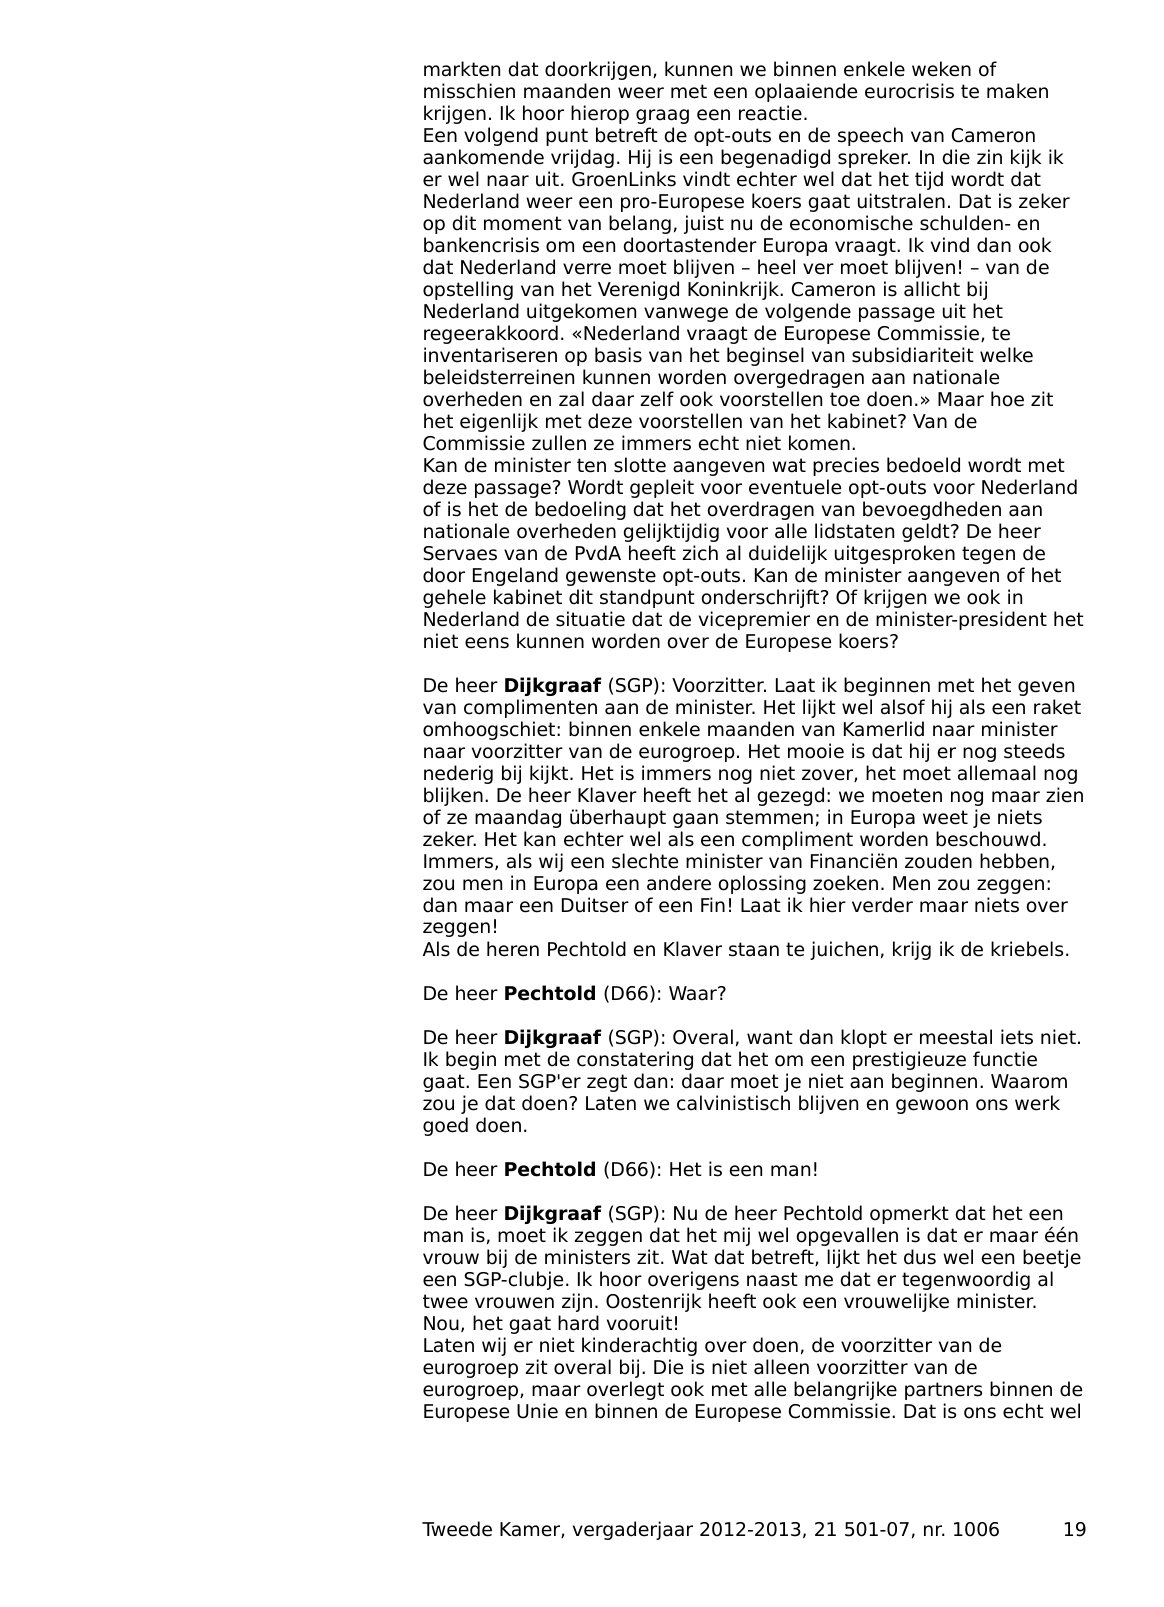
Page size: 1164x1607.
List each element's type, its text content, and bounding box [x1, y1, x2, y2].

text De heer Pechtold (D66): Waar? [422, 983, 1087, 1004]
text Laten wij er niet kinderachtig over doen, de voorzitter van de eurogroep zit overal bij. Die is niet alleen voorzitter van de eurogroep, maar overlegt ook met alle belangrijke partners binnen de Europese Unie en binnen de Europese Commissie. Dat is ons echt wel [422, 1335, 1087, 1423]
text De heer Dijkgraaf (SGP): Voorzitter. Laat ik beginnen met het geven van complimenten aan de minister. Het lijkt wel alsof hij als een raket omhoogschiet: binnen enkele maanden van Kamerlid naar minister naar voorzitter van de eurogroep. Het mooie is dat hij er nog steeds nederig bij kijkt. Het is immers nog niet zover, het moet allemaal nog blijken. De heer Klaver heeft het al gezegd: we moeten nog maar zien of ze maandag überhaupt gaan stemmen; in Europa weet je niets zeker. Het kan echter wel als een compliment worden beschouwd. Immers, als wij een slechte minister van Financiën zouden hebben, zou men in Europa een andere oplossing zoeken. Men zou zeggen: dan maar een Duitser of een Fin! Laat ik hier verder maar niets over zeggen! [422, 675, 1087, 938]
text Kan de minister ten slotte aangeven wat precies bedoeld wordt met deze passage? Wordt gepleit voor eventuele opt-outs voor Nederland of is het de bedoeling dat het overdragen van bevoegdheden aan nationale overheden gelijktijdig voor alle lidstaten geldt? De heer Servaes van de PvdA heeft zich al duidelijk uitgesproken tegen de door Engeland gewenste opt-outs. Kan de minister aangeven of het gehele kabinet dit standpunt onderschrijft? Of krijgen we ook in Nederland de situatie dat de vicepremier en de minister-president het niet eens kunnen worden over de Europese koers? [422, 455, 1087, 652]
text De heer Pechtold (D66): Het is een man! [422, 1159, 1087, 1181]
text De heer Dijkgraaf (SGP): Overal, want dan klopt er meestal iets niet. Ik begin met de constatering dat het om een prestigieuze functie gaat. Een SGP'er zegt dan: daar moet je niet aan beginnen. Waarom zou je dat doen? Laten we calvinistisch blijven en gewoon ons werk goed doen. [422, 1027, 1087, 1137]
text De heer Dijkgraaf (SGP): Nu de heer Pechtold opmerkt dat het een man is, moet ik zeggen dat het mij wel opgevallen is dat er maar één vrouw bij de ministers zit. Wat dat betreft, lijkt het dus wel een beetje een SGP-clubje. Ik hoor overigens naast me dat er tegenwoordig al twee vrouwen zijn. Oostenrijk heeft ook een vrouwelijke minister. Nou, het gaat hard vooruit! [422, 1203, 1087, 1335]
text Een volgend punt betreft de opt-outs en de speech van Cameron aankomende vrijdag. Hij is een begenadigd spreker. In die zin kijk ik er wel naar uit. GroenLinks vindt echter wel dat het tijd wordt dat Nederland weer een pro-Europese koers gaat uitstralen. Dat is zeker op dit moment van belang, juist nu de economische schulden- en bankencrisis om een doortastender Europa vraagt. Ik vind dan ook dat Nederland verre moet blijven – heel ver moet blijven! – van de opstelling van het Verenigd Koninkrijk. Cameron is allicht bij Nederland uitgekomen vanwege de volgende passage uit het regeerakkoord. «Nederland vraagt de Europese Commissie, te inventariseren op basis van het beginsel van subsidiariteit welke beleidsterreinen kunnen worden overgedragen aan nationale overheden en zal daar zelf ook voorstellen toe doen.» Maar hoe zit het eigenlijk met deze voorstellen van het kabinet? Van de Commissie zullen ze immers echt niet komen. [422, 125, 1087, 455]
text Als de heren Pechtold en Klaver staan te juichen, krijg ik de kriebels. [422, 938, 1087, 960]
text markten dat doorkrijgen, kunnen we binnen enkele weken of misschien maanden weer met een oplaaiende eurocrisis te maken krijgen. Ik hoor hierop graag een reactie. [422, 59, 1087, 125]
